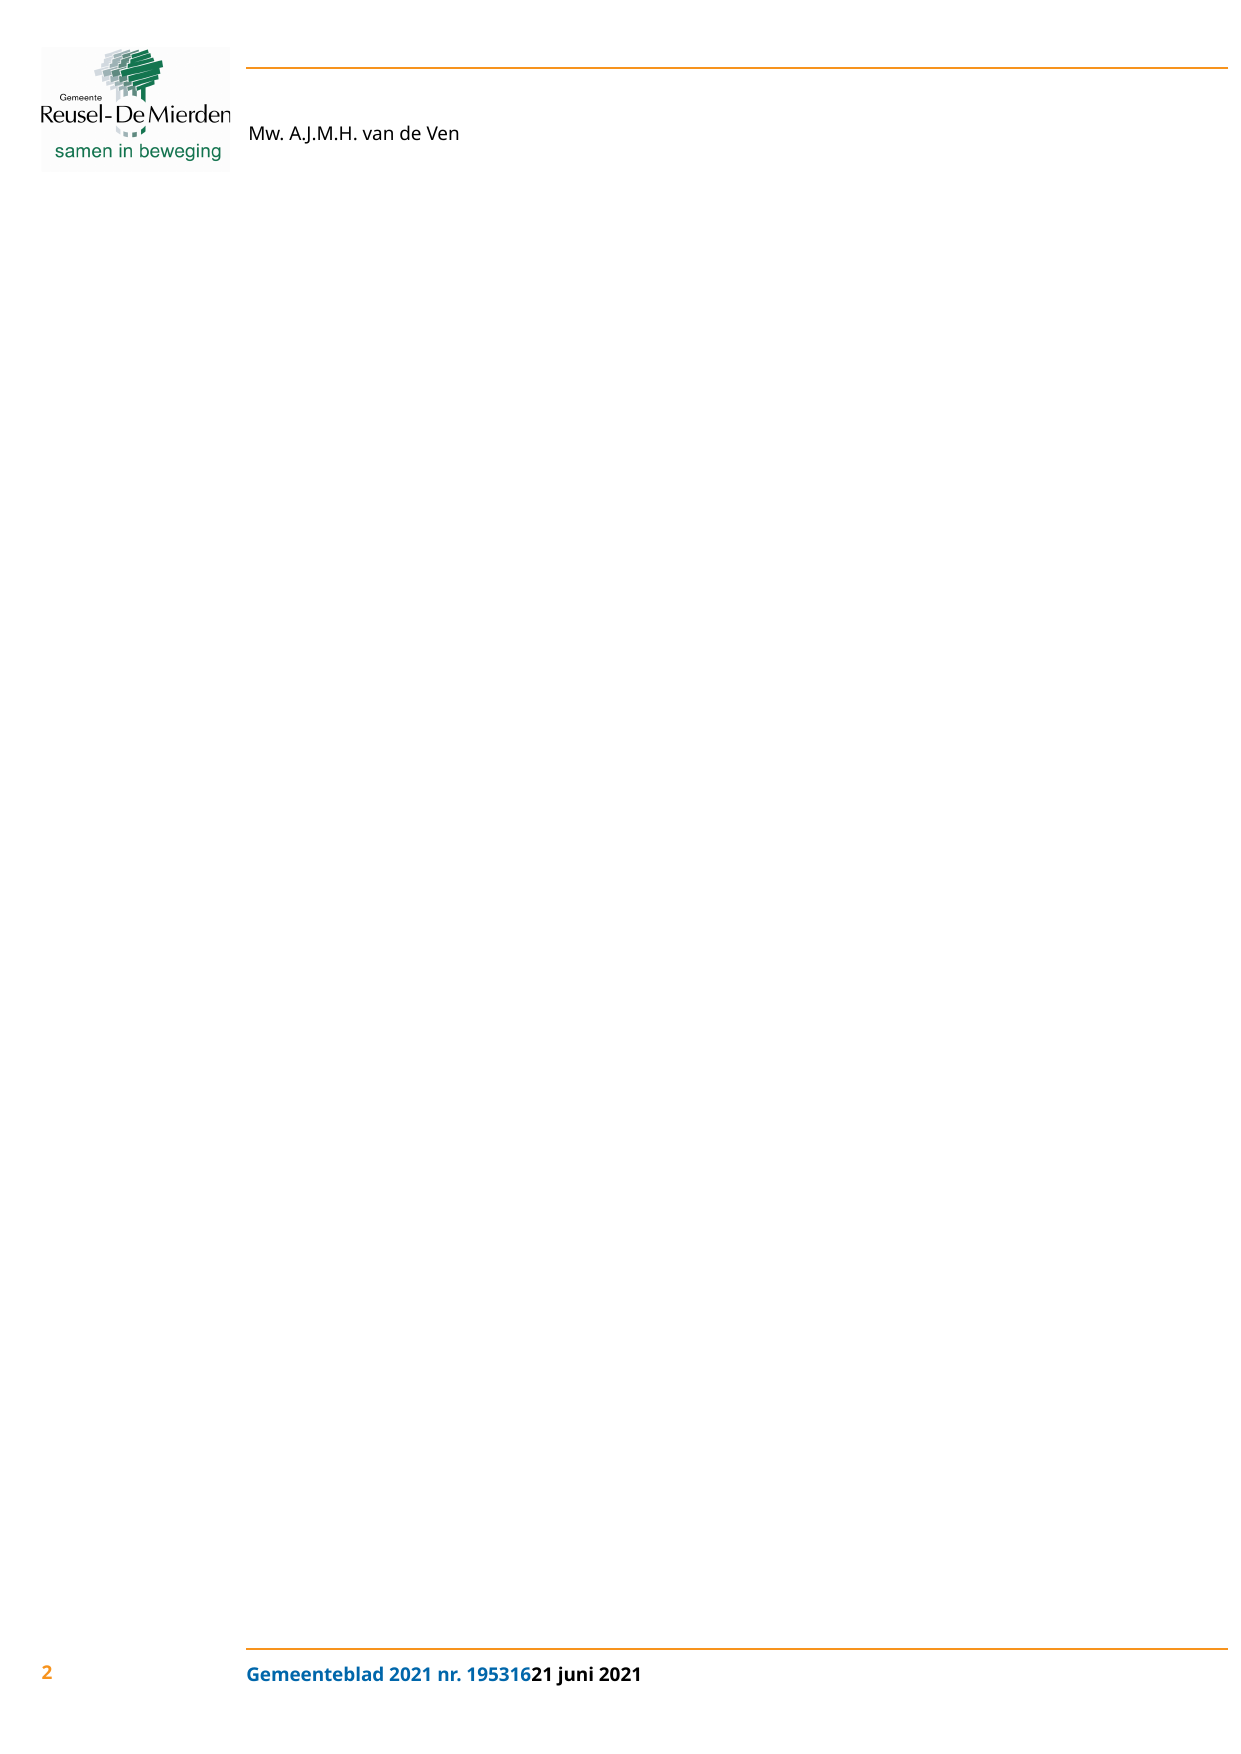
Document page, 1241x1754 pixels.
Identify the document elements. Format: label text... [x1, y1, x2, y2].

text Mw. A.J.M.H. van de Ven [248, 121, 1152, 146]
picture [41, 47, 231, 172]
